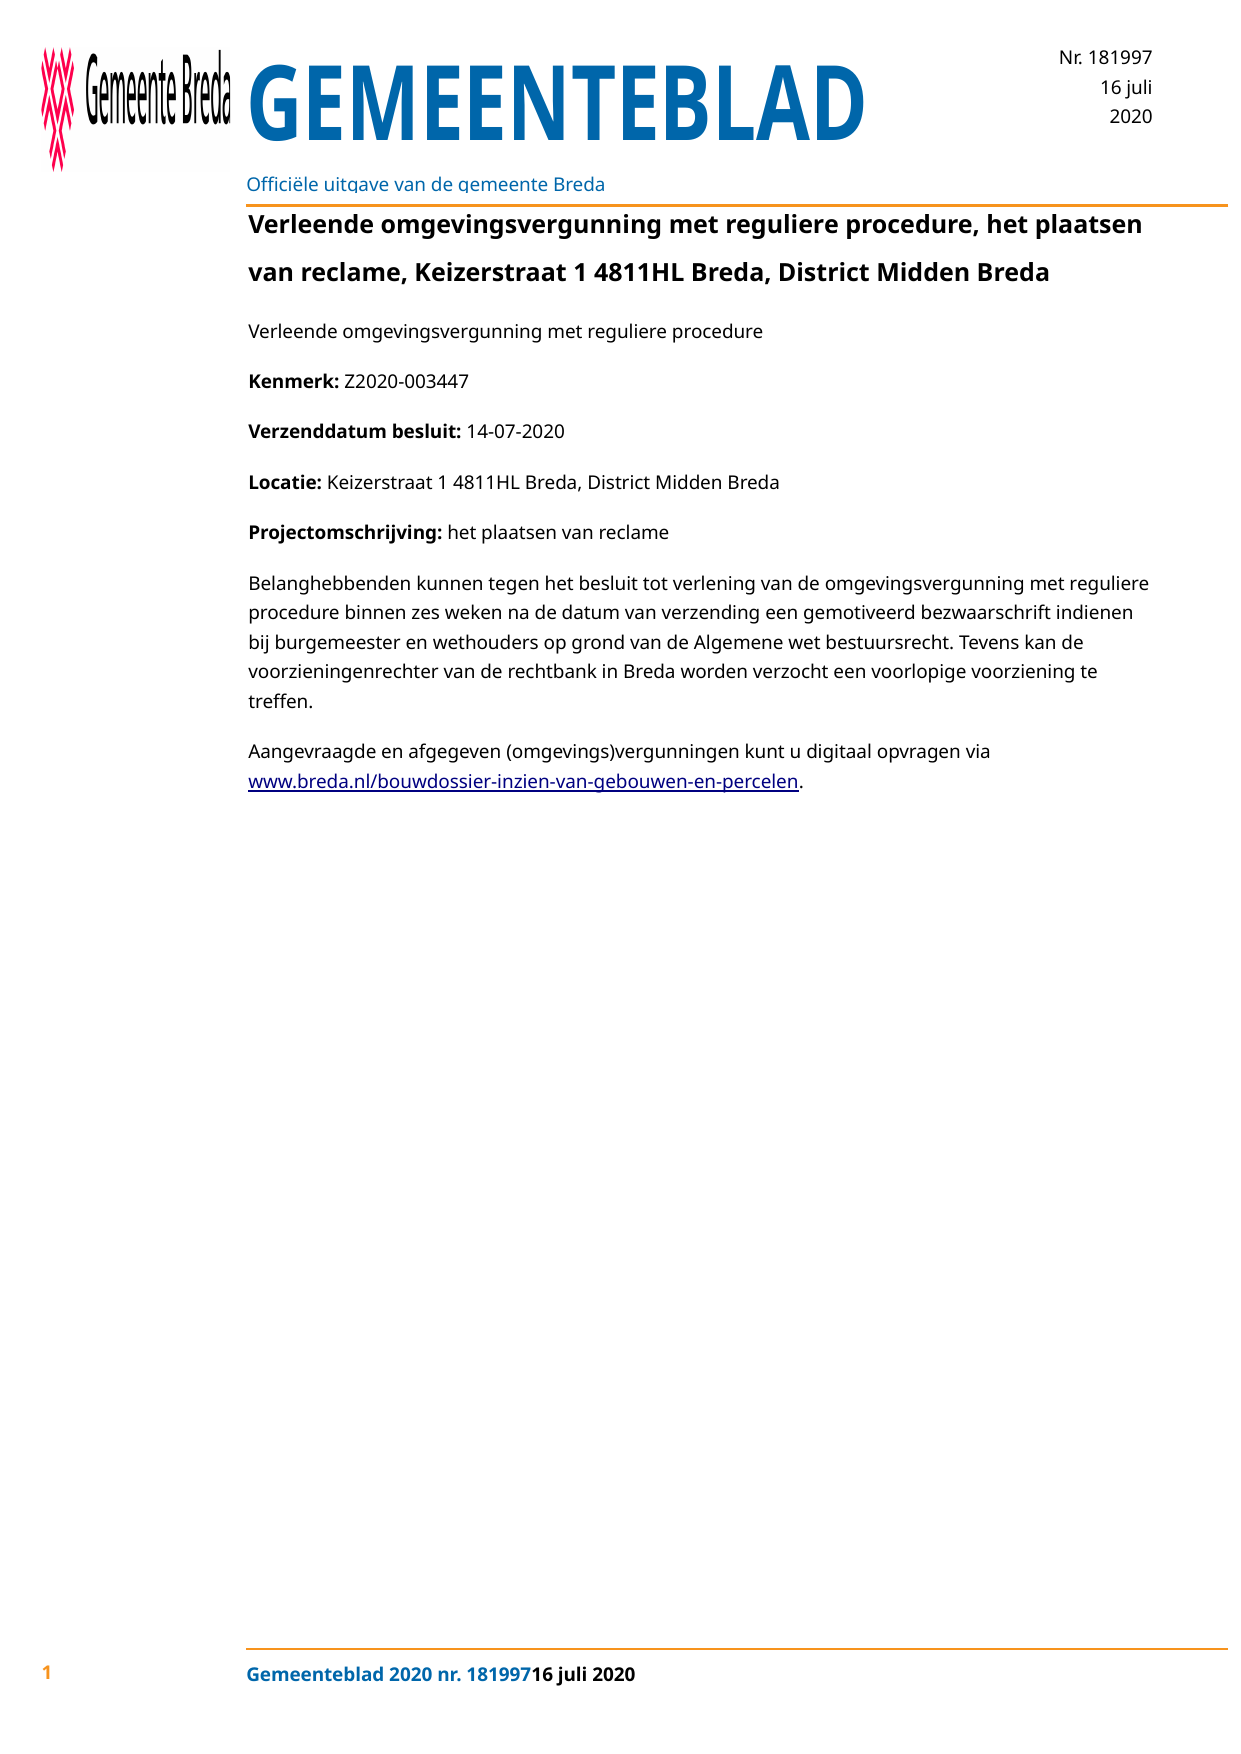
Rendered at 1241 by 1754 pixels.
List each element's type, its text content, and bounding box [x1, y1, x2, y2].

text Aangevraagde en afgegeven (omgevings)vergunningen kunt u digitaal opvragen via www.breda.nl/bouwdossier-inzien-van-gebouwen-en-percelen. [248, 739, 1152, 794]
text Kenmerk: Z2020-003447 [248, 368, 1152, 394]
text Verleende omgevingsvergunning met reguliere procedure, het plaatsen van reclame, Keizerstraat 1 4811HL Breda, District Midden Breda [248, 207, 1152, 288]
text Belanghebbenden kunnen tegen het besluit tot verlening van de omgevingsvergunning met reguliere procedure binnen zes weken na de datum van verzending een gemotiveerd bezwaarschrift indienen bij burgemeester en wethouders op grond van de Algemene wet bestuursrecht. Tevens kan de voorzieningenrechter van de rechtbank in Breda worden verzocht een voorlopige voorziening te treffen. [248, 570, 1152, 714]
picture [41, 47, 231, 172]
text Locatie: Keizerstraat 1 4811HL Breda, District Midden Breda [248, 469, 1152, 495]
text Projectomschrijving: het plaatsen van reclame [248, 519, 1152, 545]
text Verleende omgevingsvergunning met reguliere procedure [248, 318, 1152, 344]
text Verzenddatum besluit: 14-07-2020 [248, 419, 1152, 444]
